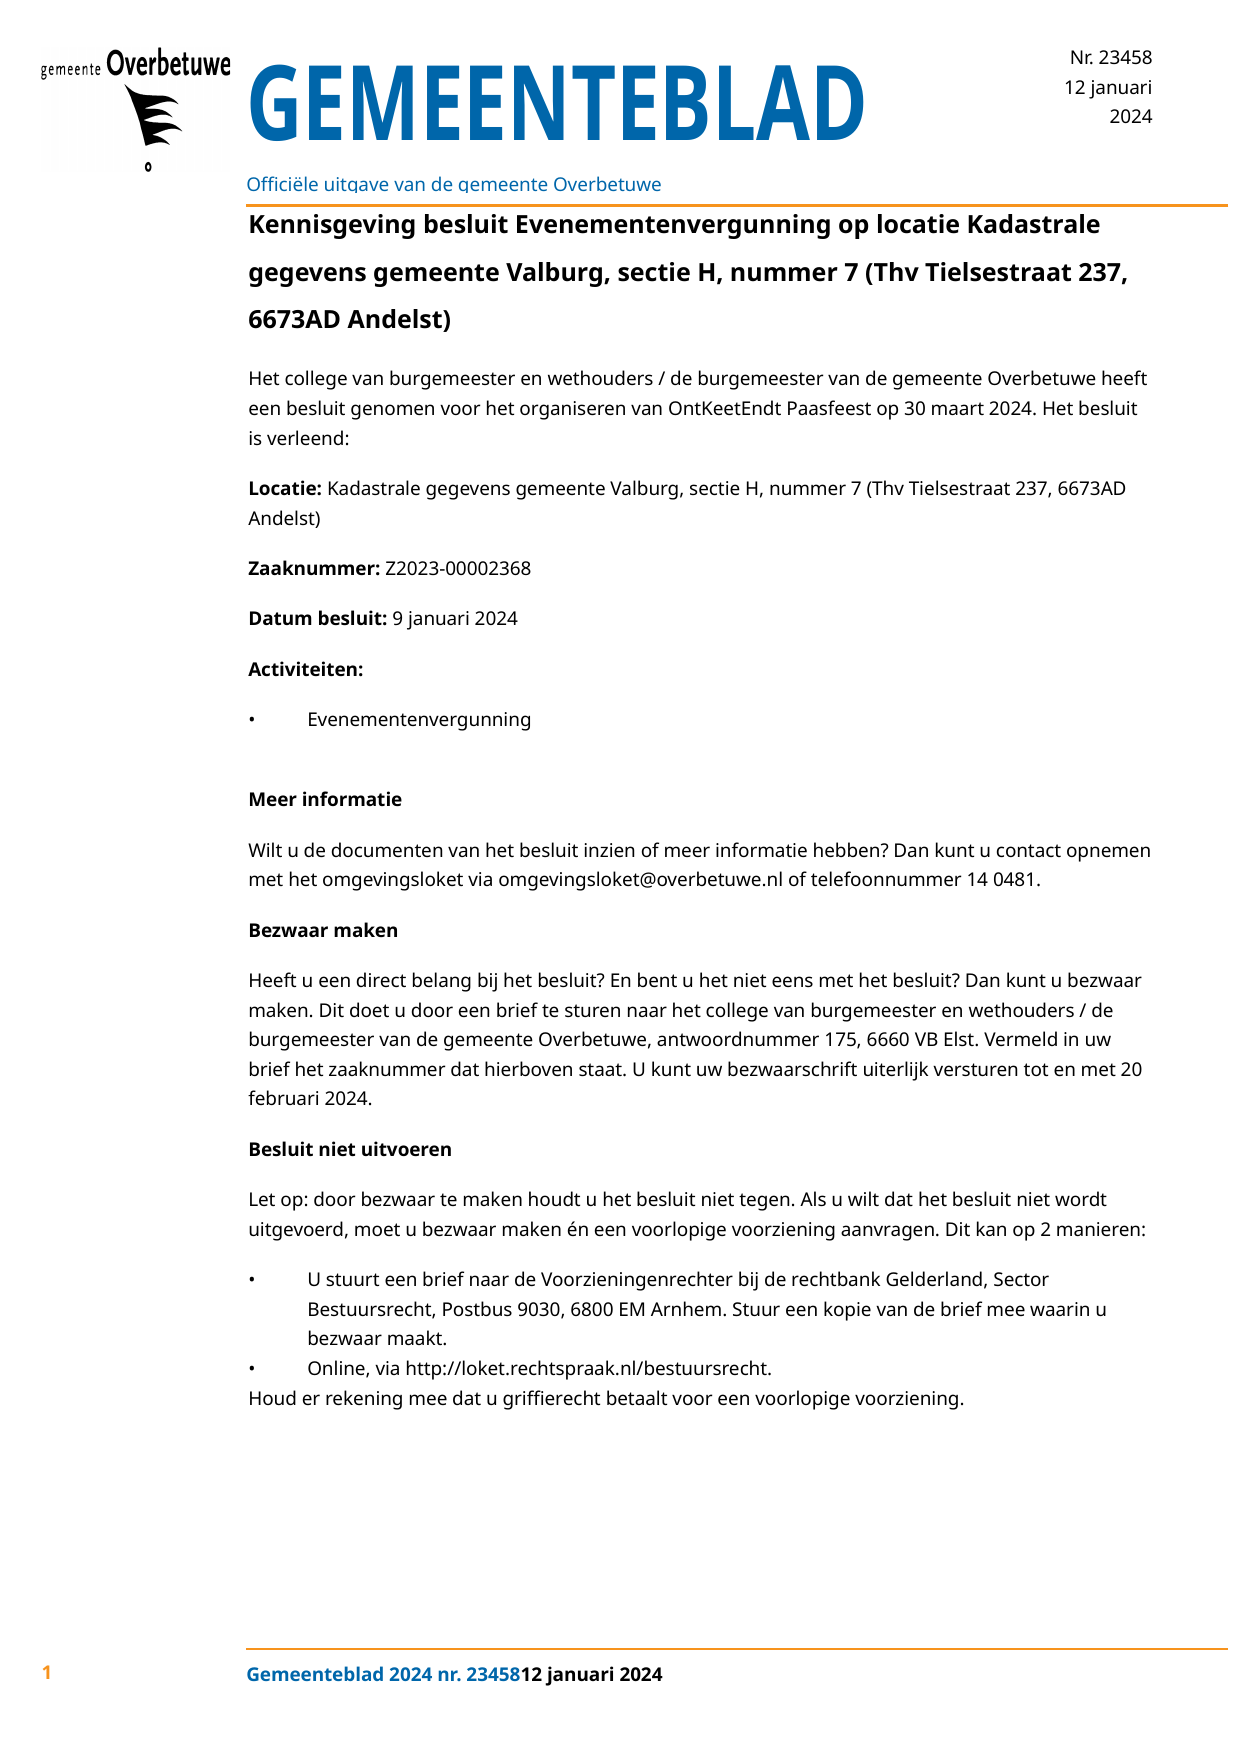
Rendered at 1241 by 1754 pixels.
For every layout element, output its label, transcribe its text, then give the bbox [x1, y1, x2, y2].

text Datum besluit: 9 januari 2024 [248, 606, 1152, 631]
text Wilt u de documenten van het besluit inzien of meer informatie hebben? Dan kunt u contact opnemen met het omgevingsloket via omgevingsloket@overbetuwe.nl of telefoonnummer 14 0481. [248, 837, 1152, 892]
text Besluit niet uitvoeren [248, 1136, 1152, 1162]
text Let op: door bezwaar te maken houdt u het besluit niet tegen. Als u wilt dat het besluit niet wordt uitgevoerd, moet u bezwaar maken én een voorlopige voorziening aanvragen. Dit kan op 2 manieren: [248, 1186, 1152, 1242]
text Houd er rekening mee dat u griffierecht betaalt voor een voorlopige voorziening. [248, 1385, 1152, 1410]
text Heeft u een direct belang bij het besluit? En bent u het niet eens met het besluit? Dan kunt u bezwaar maken. Dit doet u door een brief te sturen naar het college van burgemeester en wethouders / de burgemeester van de gemeente Overbetuwe, antwoordnummer 175, 6660 VB Elst. Vermeld in uw brief het zaaknummer dat hierboven staat. U kunt uw bezwaarschrift uiterlijk versturen tot en met 20 februari 2024. [248, 967, 1152, 1111]
list U stuurt een brief naar de Voorzieningenrechter bij de rechtbank Gelderland, Sector Bestuursrecht, Postbus 9030, 6800 EM Arnhem. Stuur een kopie van de brief mee waarin u bezwaar maakt. [248, 1266, 1152, 1351]
picture [41, 47, 231, 172]
text Zaaknummer: Z2023-00002368 [248, 555, 1152, 581]
list Evenementenvergunning [248, 706, 1152, 732]
text Locatie: Kadastrale gegevens gemeente Valburg, sectie H, nummer 7 (Thv Tielsestraat 237, 6673AD Andelst) [248, 475, 1152, 530]
text Bezwaar maken [248, 917, 1152, 942]
text Kennisgeving besluit Evenementenvergunning op locatie Kadastrale gegevens gemeente Valburg, sectie H, nummer 7 (Thv Tielsestraat 237, 6673AD Andelst) [248, 207, 1152, 336]
text Het college van burgemeester en wethouders / de burgemeester van de gemeente Overbetuwe heeft een besluit genomen voor het organiseren van OntKeetEndt Paasfeest op 30 maart 2024. Het besluit is verleend: [248, 366, 1152, 450]
list Online, via http://loket.rechtspraak.nl/bestuursrecht. [248, 1355, 1152, 1381]
text Activiteiten: [248, 656, 1152, 682]
text Meer informatie [248, 786, 1152, 812]
